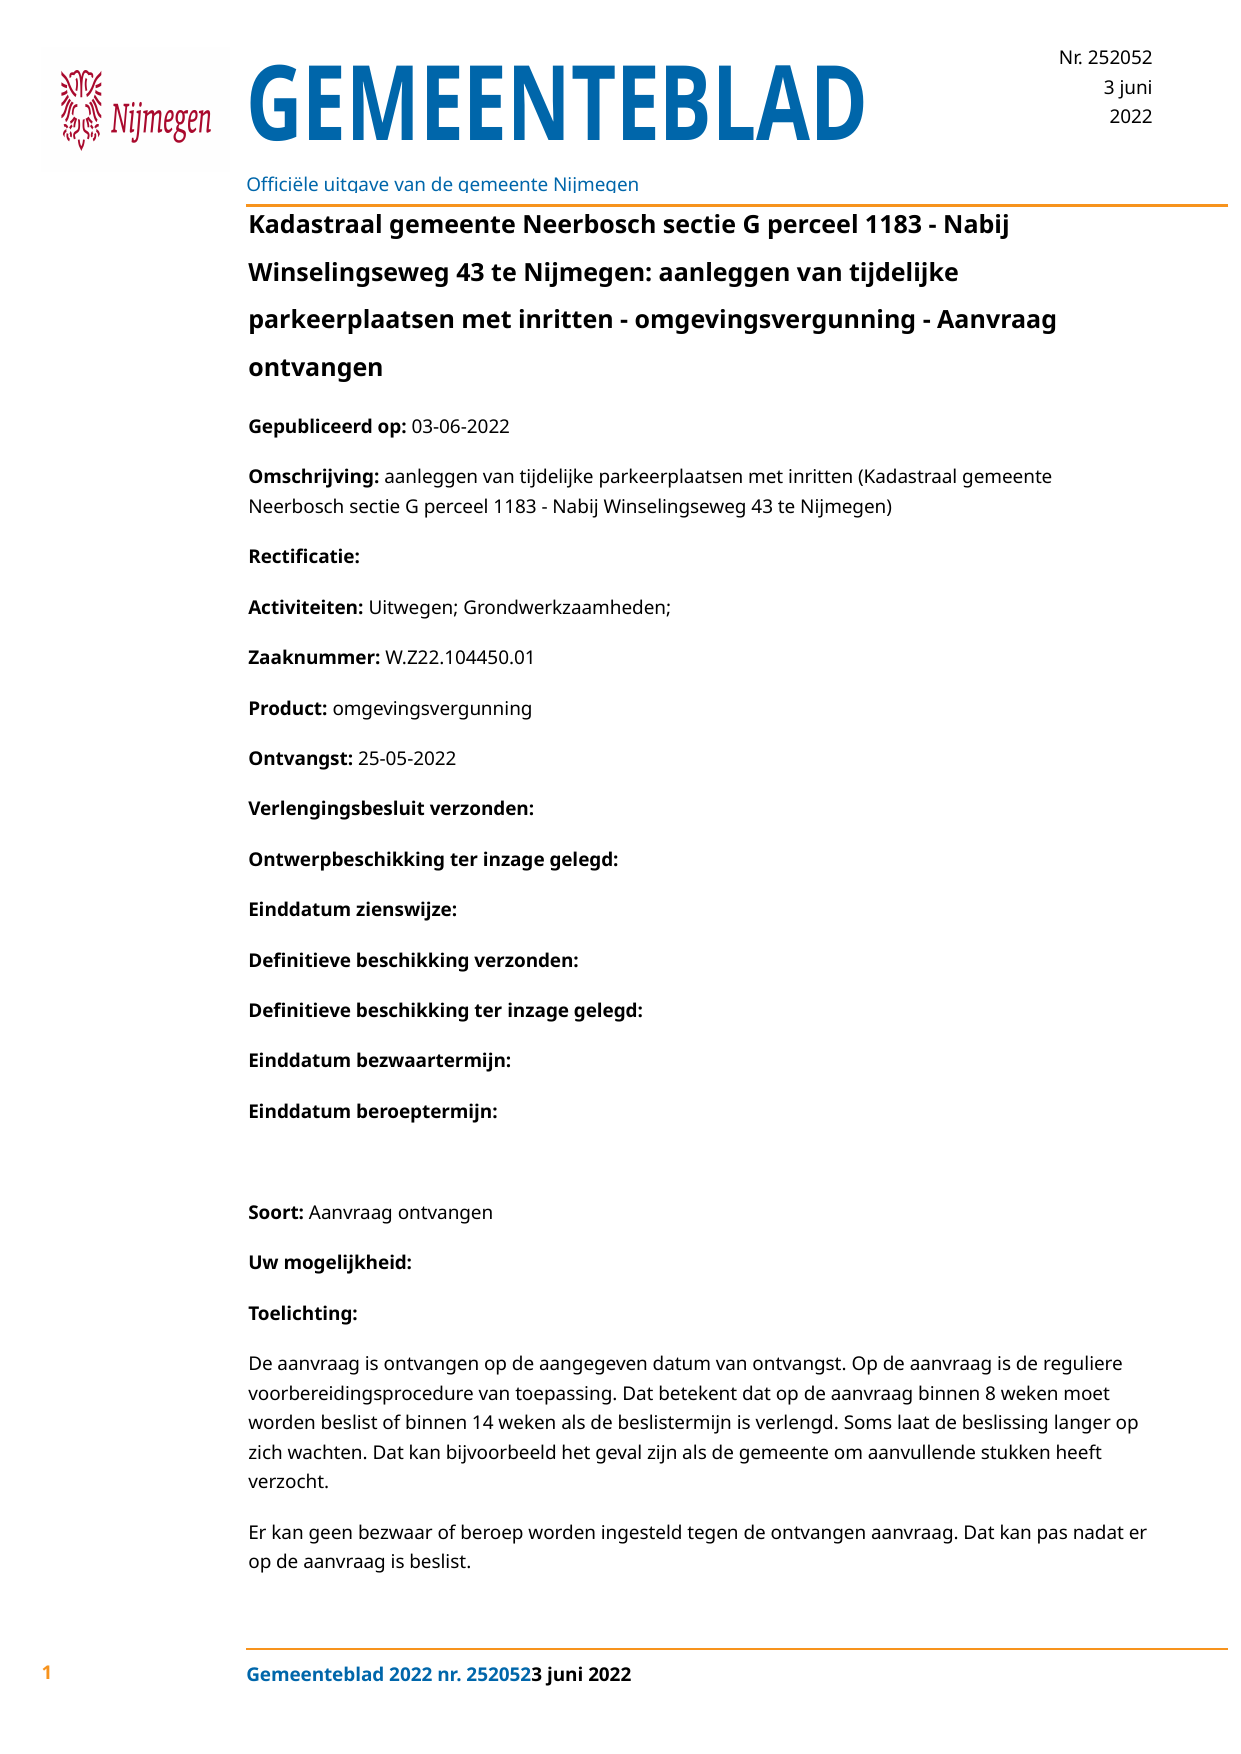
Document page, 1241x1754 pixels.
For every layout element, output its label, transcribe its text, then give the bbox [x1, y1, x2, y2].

text Omschrijving: aanleggen van tijdelijke parkeerplaatsen met inritten (Kadastraal gemeente Neerbosch sectie G perceel 1183 - Nabij Winselingseweg 43 te Nijmegen) [248, 463, 1152, 519]
text Verlengingsbesluit verzonden: [248, 796, 1152, 821]
text Ontwerpbeschikking ter inzage gelegd: [248, 846, 1152, 872]
text Activiteiten: Uitwegen; Grondwerkzaamheden; [248, 594, 1152, 620]
text Definitieve beschikking verzonden: [248, 947, 1152, 973]
text Product: omgevingsvergunning [248, 695, 1152, 721]
text Zaaknummer: W.Z22.104450.01 [248, 644, 1152, 670]
text Er kan geen bezwaar of beroep worden ingesteld tegen de ontvangen aanvraag. Dat kan pas nadat er op de aanvraag is beslist. [248, 1519, 1152, 1574]
text Soort: Aanvraag ontvangen [248, 1199, 1152, 1225]
text Ontvangst: 25-05-2022 [248, 745, 1152, 771]
text Einddatum zienswijze: [248, 896, 1152, 922]
text Toelichting: [248, 1300, 1152, 1326]
text Uw mogelijkheid: [248, 1249, 1152, 1275]
text De aanvraag is ontvangen op de aangegeven datum van ontvangst. Op de aanvraag is de reguliere voorbereidingsprocedure van toepassing. Dat betekent dat op de aanvraag binnen 8 weken moet worden beslist of binnen 14 weken als de beslistermijn is verlengd. Soms laat de beslissing langer op zich wachten. Dat kan bijvoorbeeld het geval zijn als de gemeente om aanvullende stukken heeft verzocht. [248, 1350, 1152, 1494]
text Definitieve beschikking ter inzage gelegd: [248, 997, 1152, 1023]
text Einddatum bezwaartermijn: [248, 1048, 1152, 1073]
picture [41, 47, 231, 172]
text Kadastraal gemeente Neerbosch sectie G perceel 1183 - Nabij Winselingseweg 43 te Nijmegen: aanleggen van tijdelijke parkeerplaatsen met inritten - omgevingsvergunning - Aanvraag ontvangen [248, 207, 1152, 384]
text Rectificatie: [248, 543, 1152, 569]
text Einddatum beroeptermijn: [248, 1098, 1152, 1124]
text Gepubliceerd op: 03-06-2022 [248, 413, 1152, 439]
